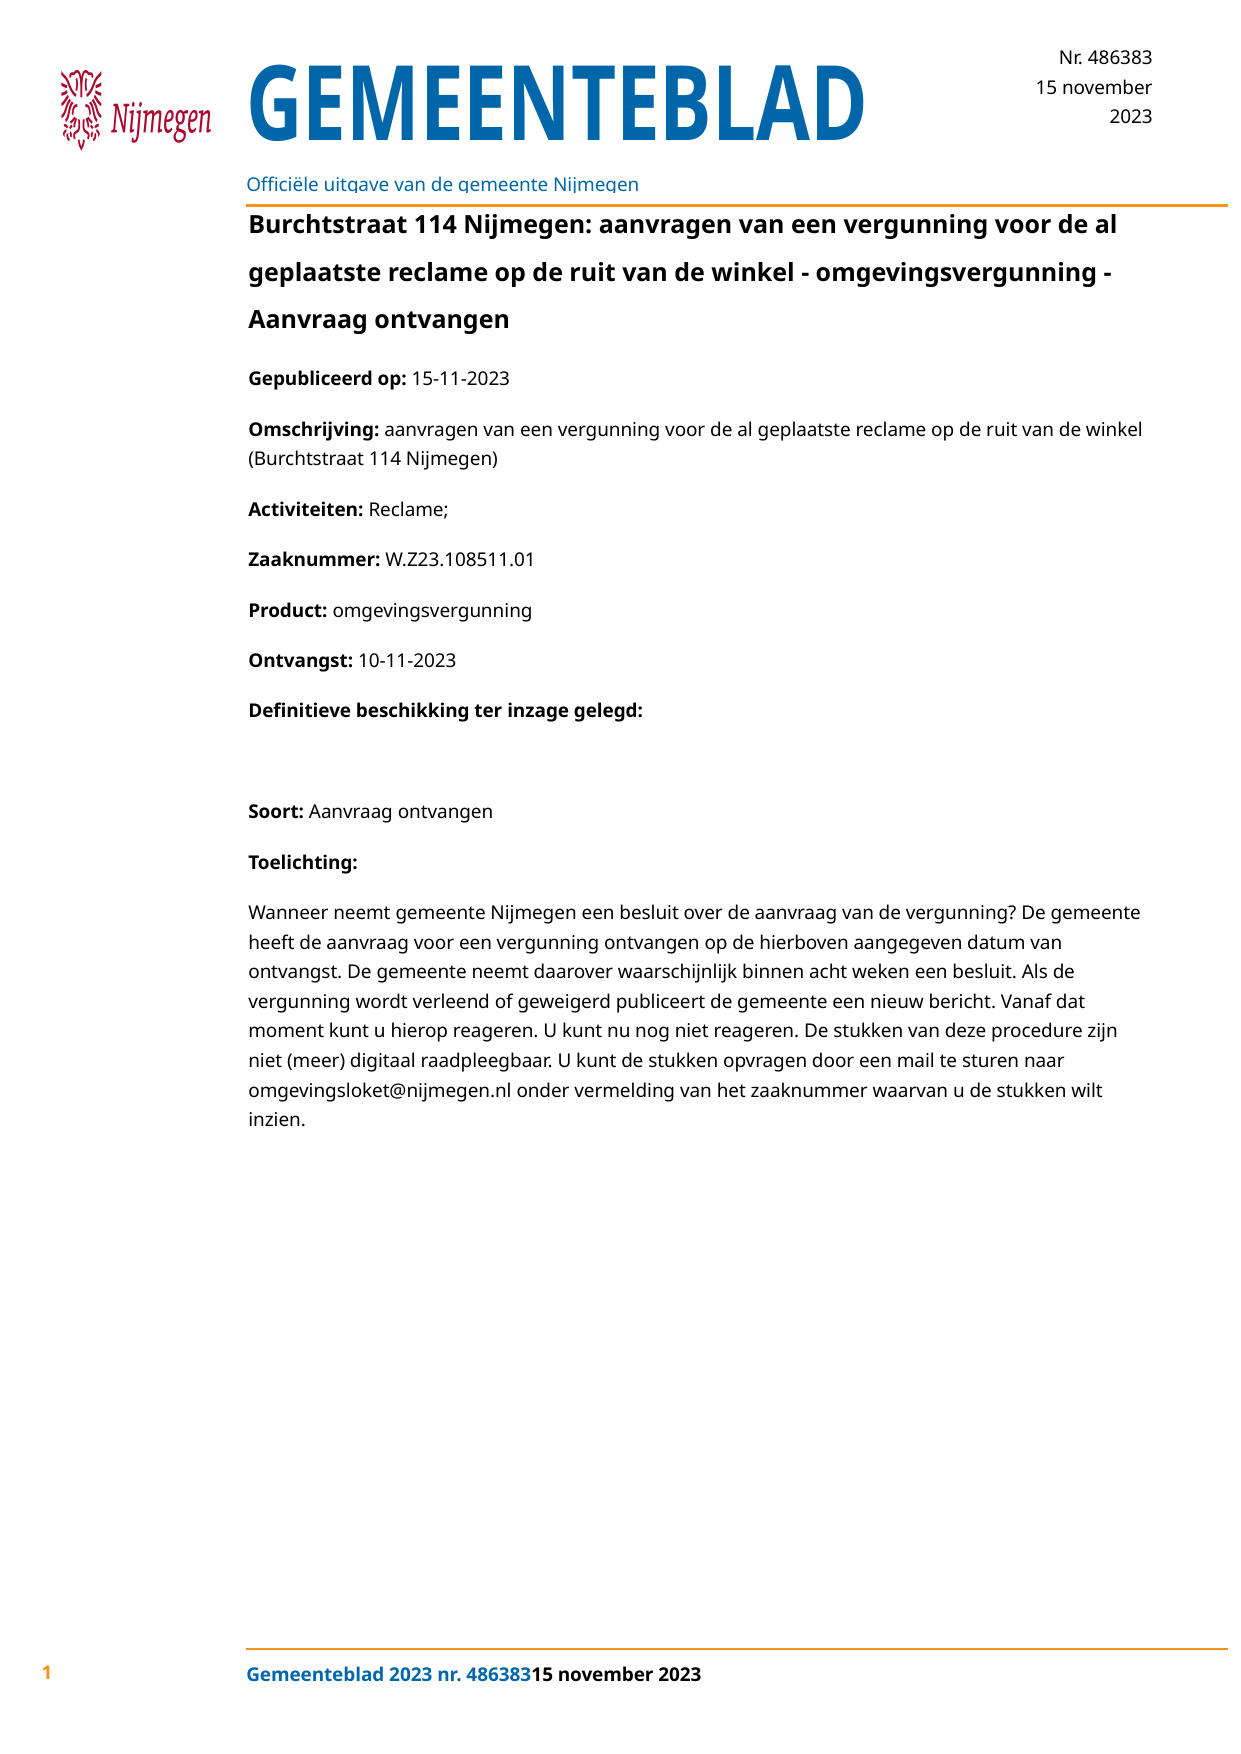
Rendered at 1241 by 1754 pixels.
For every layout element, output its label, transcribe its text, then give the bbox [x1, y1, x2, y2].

picture [41, 47, 231, 172]
text Definitieve beschikking ter inzage gelegd: [248, 698, 1152, 723]
text Soort: Aanvraag ontvangen [248, 798, 1152, 824]
text Omschrijving: aanvragen van een vergunning voor de al geplaatste reclame op de ruit van de winkel (Burchtstraat 114 Nijmegen) [248, 416, 1152, 471]
text Ontvangst: 10-11-2023 [248, 647, 1152, 673]
text Product: omgevingsvergunning [248, 597, 1152, 622]
text Burchtstraat 114 Nijmegen: aanvragen van een vergunning voor de al geplaatste reclame op de ruit van de winkel - omgevingsvergunning - Aanvraag ontvangen [248, 207, 1152, 336]
text Wanneer neemt gemeente Nijmegen een besluit over de aanvraag van de vergunning? De gemeente heeft de aanvraag voor een vergunning ontvangen op de hierboven aangegeven datum van ontvangst. De gemeente neemt daarover waarschijnlijk binnen acht weken een besluit. Als de vergunning wordt verleend of geweigerd publiceert de gemeente een nieuw bericht. Vanaf dat moment kunt u hierop reageren. U kunt nu nog niet reageren. De stukken van deze procedure zijn niet (meer) digitaal raadpleegbaar. U kunt de stukken opvragen door een mail te sturen naar omgevingsloket@nijmegen.nl onder vermelding van het zaaknummer waarvan u de stukken wilt inzien. [248, 899, 1152, 1132]
text Activiteiten: Reclame; [248, 496, 1152, 522]
text Zaaknummer: W.Z23.108511.01 [248, 546, 1152, 572]
text Gepubliceerd op: 15-11-2023 [248, 366, 1152, 391]
text Toelichting: [248, 849, 1152, 874]
